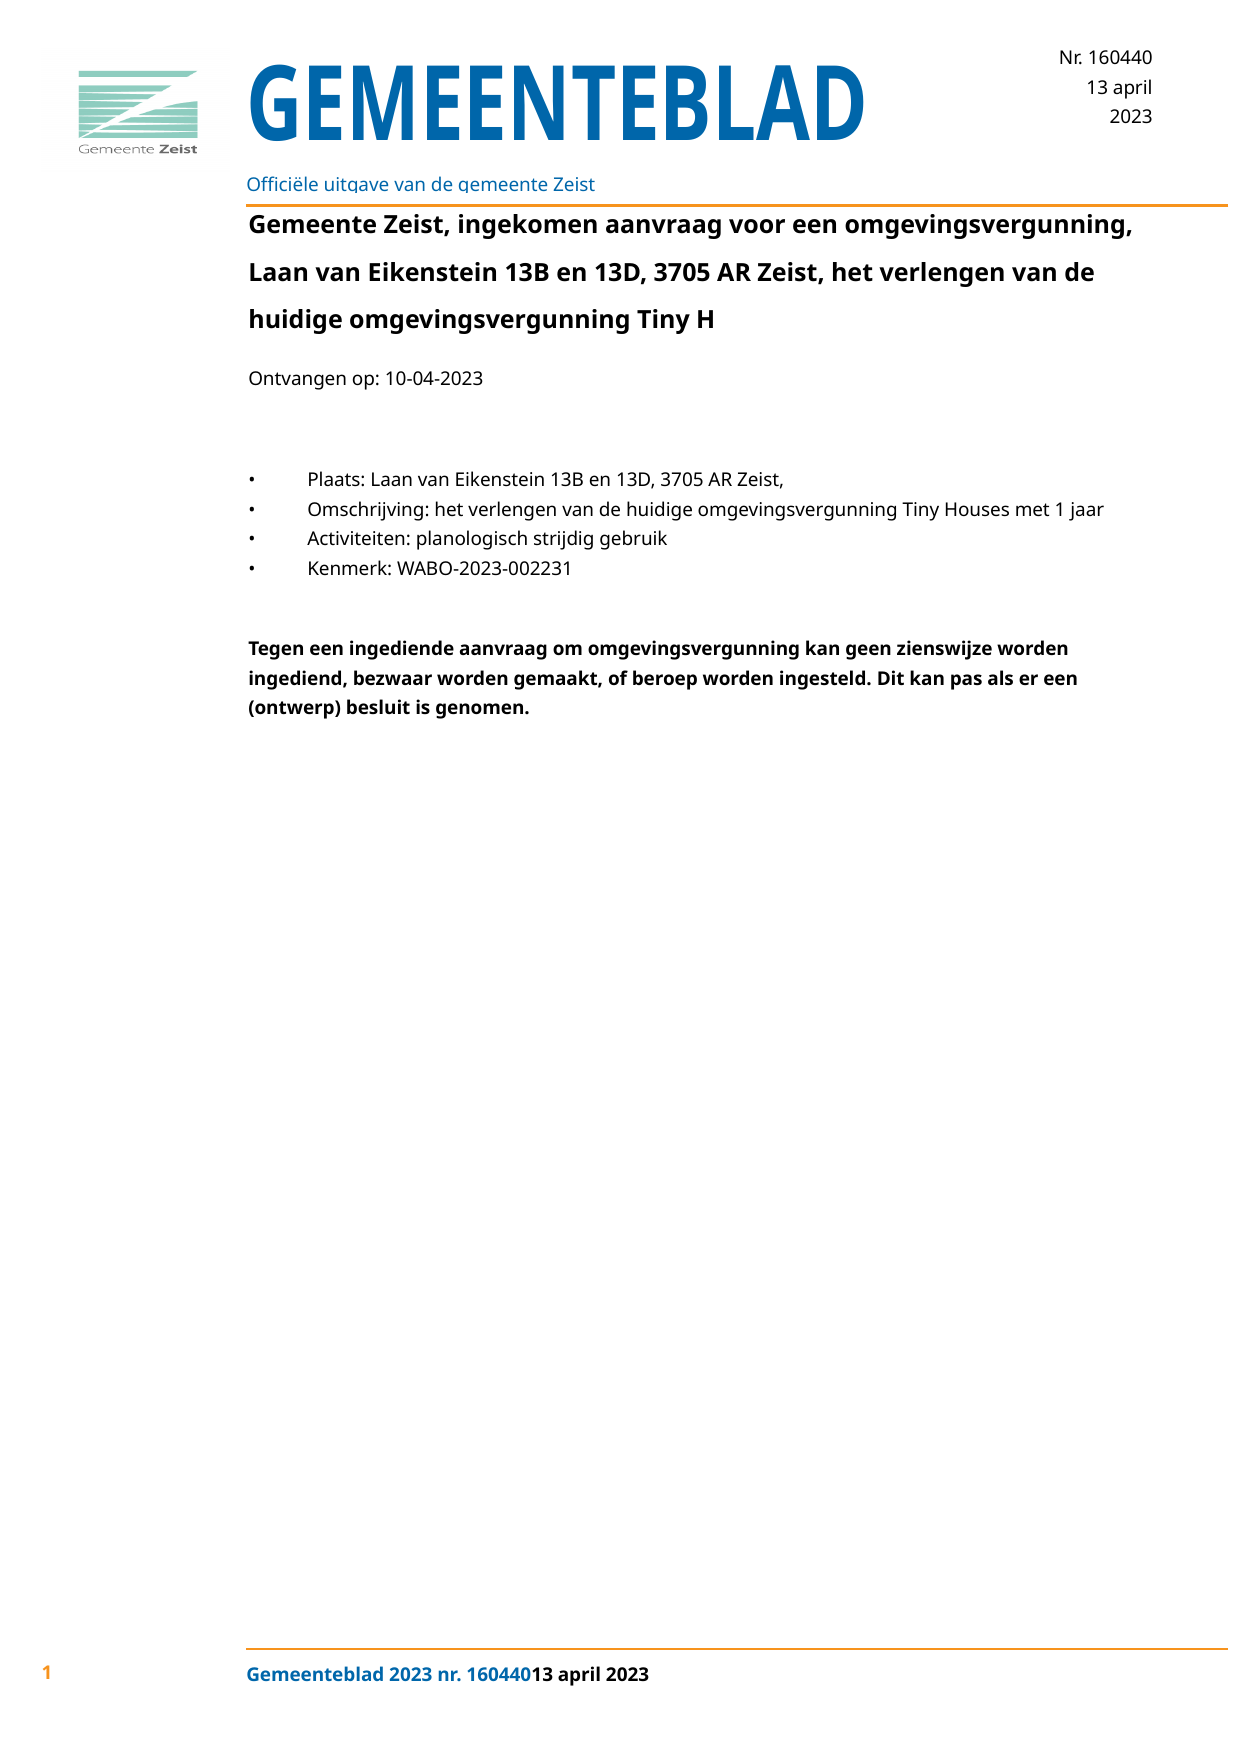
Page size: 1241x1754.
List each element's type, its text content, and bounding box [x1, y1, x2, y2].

text Ontvangen op: 10-04-2023 [248, 366, 1152, 391]
picture [41, 47, 231, 172]
list Activiteiten: planologisch strijdig gebruik [248, 526, 1152, 551]
text Gemeente Zeist, ingekomen aanvraag voor een omgevingsvergunning, Laan van Eikenstein 13B en 13D, 3705 AR Zeist, het verlengen van de huidige omgevingsvergunning Tiny H [248, 207, 1152, 336]
list Kenmerk: WABO-2023-002231 [248, 555, 1152, 581]
list Omschrijving: het verlengen van de huidige omgevingsvergunning Tiny Houses met 1 jaar [248, 496, 1152, 522]
text Tegen een ingediende aanvraag om omgevingsvergunning kan geen zienswijze worden ingediend, bezwaar worden gemaakt, of beroep worden ingesteld. Dit kan pas als er een (ontwerp) besluit is genomen. [248, 635, 1152, 720]
list Plaats: Laan van Eikenstein 13B en 13D, 3705 AR Zeist, [248, 466, 1152, 492]
